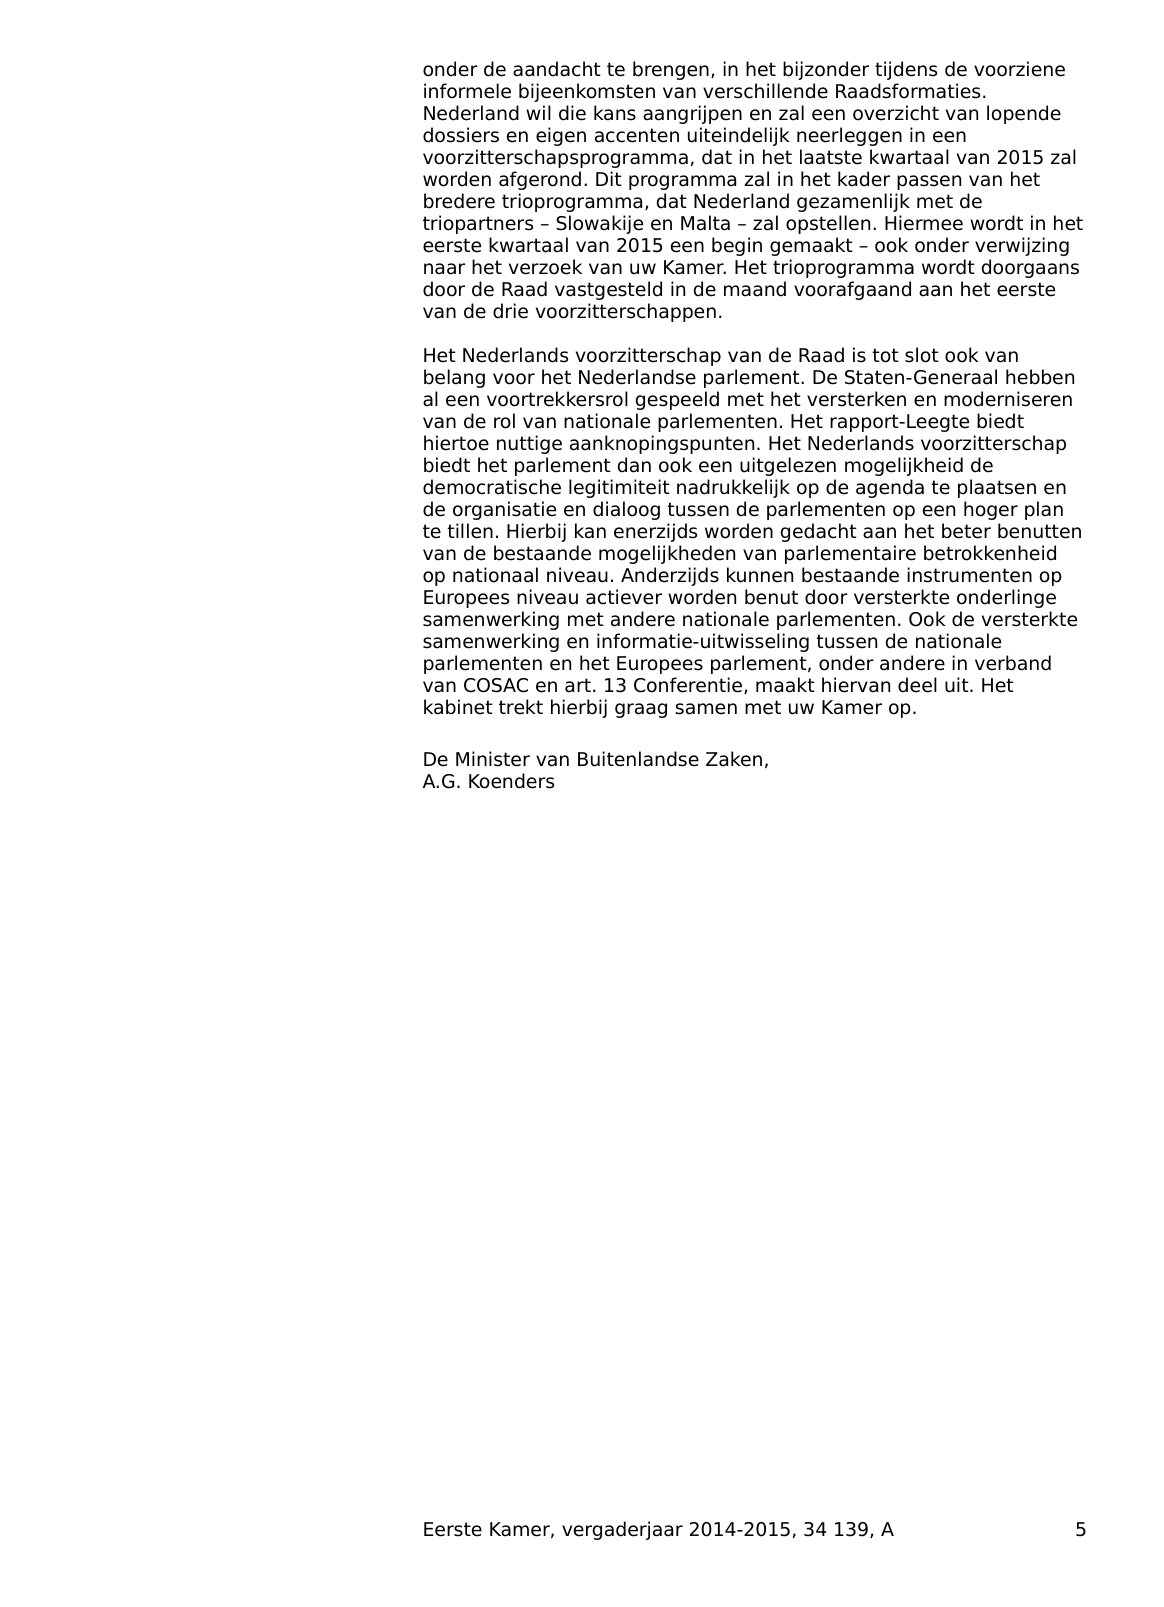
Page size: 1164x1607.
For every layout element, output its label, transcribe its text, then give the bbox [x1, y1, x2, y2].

text De Minister van Buitenlandse Zaken, A.G. Koenders [422, 749, 1087, 793]
text Het Nederlands voorzitterschap van de Raad is tot slot ook van belang voor het Nederlandse parlement. De Staten-Generaal hebben al een voortrekkersrol gespeeld met het versterken en moderniseren van de rol van nationale parlementen. Het rapport-Leegte biedt hiertoe nuttige aanknopingspunten. Het Nederlands voorzitterschap biedt het parlement dan ook een uitgelezen mogelijkheid de democratische legitimiteit nadrukkelijk op de agenda te plaatsen en de organisatie en dialoog tussen de parlementen op een hoger plan te tillen. Hierbij kan enerzijds worden gedacht aan het beter benutten van de bestaande mogelijkheden van parlementaire betrokkenheid op nationaal niveau. Anderzijds kunnen bestaande instrumenten op Europees niveau actiever worden benut door versterkte onderlinge samenwerking met andere nationale parlementen. Ook de versterkte samenwerking en informatie-uitwisseling tussen de nationale parlementen en het Europees parlement, onder andere in verband van COSAC en art. 13 Conferentie, maakt hiervan deel uit. Het kabinet trekt hierbij graag samen met uw Kamer op. [422, 345, 1087, 719]
text onder de aandacht te brengen, in het bijzonder tijdens de voorziene informele bijeenkomsten van verschillende Raadsformaties. Nederland wil die kans aangrijpen en zal een overzicht van lopende dossiers en eigen accenten uiteindelijk neerleggen in een voorzitterschapsprogramma, dat in het laatste kwartaal van 2015 zal worden afgerond. Dit programma zal in het kader passen van het bredere trioprogramma, dat Nederland gezamenlijk met de triopartners – Slowakije en Malta – zal opstellen. Hiermee wordt in het eerste kwartaal van 2015 een begin gemaakt – ook onder verwijzing naar het verzoek van uw Kamer. Het trioprogramma wordt doorgaans door de Raad vastgesteld in de maand voorafgaand aan het eerste van de drie voorzitterschappen. [422, 59, 1087, 323]
